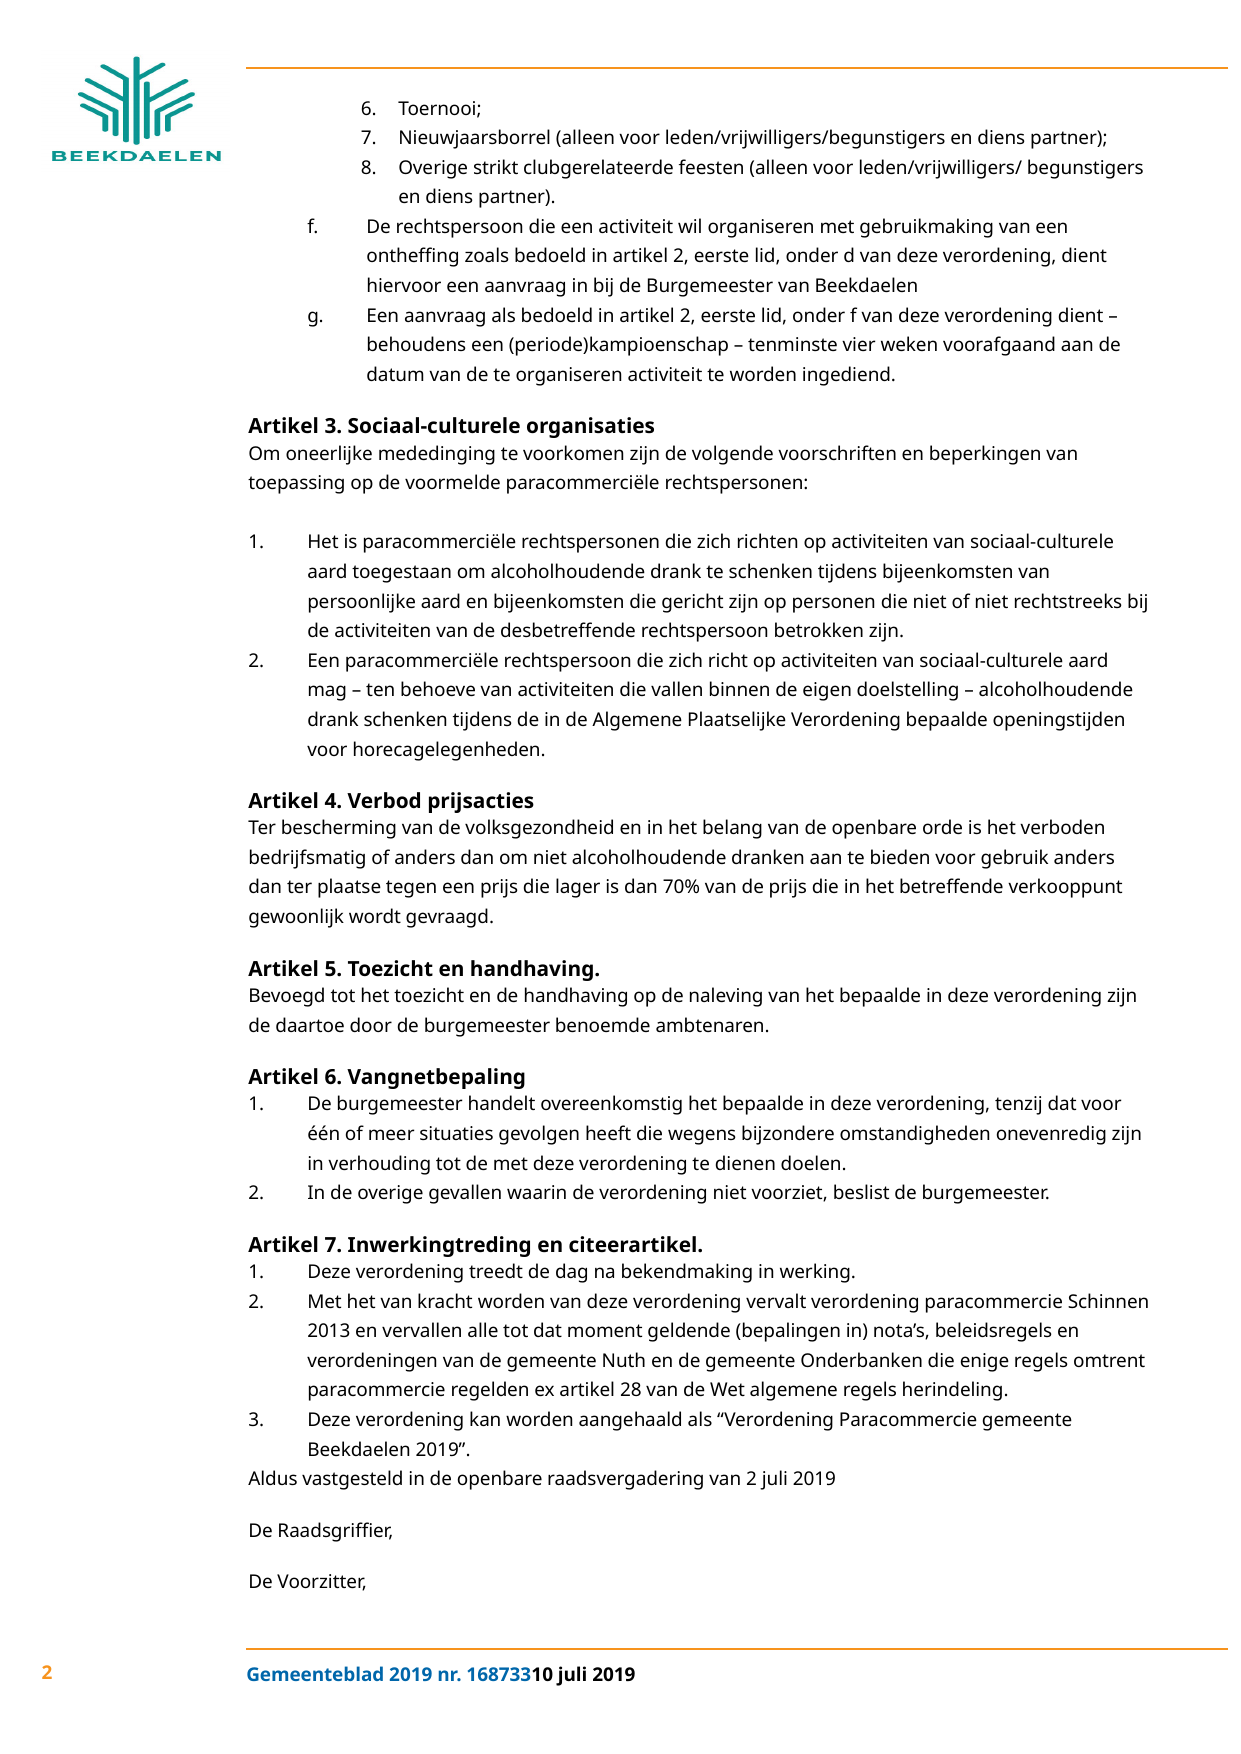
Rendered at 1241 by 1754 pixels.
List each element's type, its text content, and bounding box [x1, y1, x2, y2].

list Overige strikt clubgerelateerde feesten (alleen voor leden/vrijwilligers/ begunstigers en diens partner). [361, 154, 1152, 209]
list Deze verordening treedt de dag na bekendmaking in werking. [248, 1258, 1152, 1284]
list In de overige gevallen waarin de verordening niet voorziet, beslist de burgemeester. [248, 1179, 1152, 1205]
text Artikel 5. Toezicht en handhaving. [248, 954, 1152, 982]
text Artikel 4. Verbod prijsacties [248, 786, 1152, 814]
list Het is paracommerciële rechtspersonen die zich richten op activiteiten van sociaal-culturele aard toegestaan om alcoholhoudende drank te schenken tijdens bijeenkomsten van persoonlijke aard en bijeenkomsten die gericht zijn op personen die niet of niet rechtstreeks bij de activiteiten van de desbetreffende rechtspersoon betrokken zijn. [248, 529, 1152, 643]
text Bevoegd tot het toezicht en de handhaving op de naleving van het bepaalde in deze verordening zijn de daartoe door de burgemeester benoemde ambtenaren. [248, 982, 1152, 1037]
text Artikel 7. Inwerkingtreding en citeerartikel. [248, 1230, 1152, 1258]
list Deze verordening kan worden aangehaald als “Verordening Paracommercie gemeente Beekdaelen 2019”. [248, 1406, 1152, 1461]
picture [41, 47, 231, 172]
text Artikel 3. Sociaal-culturele organisaties [248, 411, 1152, 440]
list Een paracommerciële rechtspersoon die zich richt op activiteiten van sociaal-culturele aard mag – ten behoeve van activiteiten die vallen binnen de eigen doelstelling – alcoholhoudende drank schenken tijdens de in de Algemene Plaatselijke Verordening bepaalde openingstijden voor horecagelegenheden. [248, 647, 1152, 761]
text Aldus vastgesteld in de openbare raadsvergadering van 2 juli 2019 [248, 1465, 1152, 1491]
list De burgemeester handelt overeenkomstig het bepaalde in deze verordening, tenzij dat voor één of meer situaties gevolgen heeft die wegens bijzondere omstandigheden onevenredig zijn in verhouding tot de met deze verordening te dienen doelen. [248, 1091, 1152, 1176]
text De Raadsgriffier, [248, 1517, 1152, 1542]
list Nieuwjaarsborrel (alleen voor leden/vrijwilligers/begunstigers en diens partner); [361, 124, 1152, 150]
list Met het van kracht worden van deze verordening vervalt verordening paracommercie Schinnen 2013 en vervallen alle tot dat moment geldende (bepalingen in) nota’s, beleidsregels en verordeningen van de gemeente Nuth en de gemeente Onderbanken die enige regels omtrent paracommercie regelden ex artikel 28 van de Wet algemene regels herindeling. [248, 1288, 1152, 1402]
text Ter bescherming van de volksgezondheid en in het belang van de openbare orde is het verboden bedrijfsmatig of anders dan om niet alcoholhoudende dranken aan te bieden voor gebruik anders dan ter plaatse tegen een prijs die lager is dan 70% van de prijs die in het betreffende verkooppunt gewoonlijk wordt gevraagd. [248, 814, 1152, 929]
text De Voorzitter, [248, 1568, 1152, 1594]
list Toernooi; [361, 95, 1152, 121]
list De rechtspersoon die een activiteit wil organiseren met gebruikmaking van een ontheffing zoals bedoeld in artikel 2, eerste lid, onder d van deze verordening, dient hiervoor een aanvraag in bij de Burgemeester van Beekdaelen [307, 213, 1152, 298]
text Om oneerlijke mededinging te voorkomen zijn de volgende voorschriften en beperkingen van toepassing op de voormelde paracommerciële rechtspersonen: [248, 440, 1152, 495]
list Een aanvraag als bedoeld in artikel 2, eerste lid, onder f van deze verordening dient – behoudens een (periode)kampioenschap – tenminste vier weken voorafgaand aan de datum van de te organiseren activiteit te worden ingediend. [307, 302, 1152, 387]
text Artikel 6. Vangnetbepaling [248, 1062, 1152, 1091]
